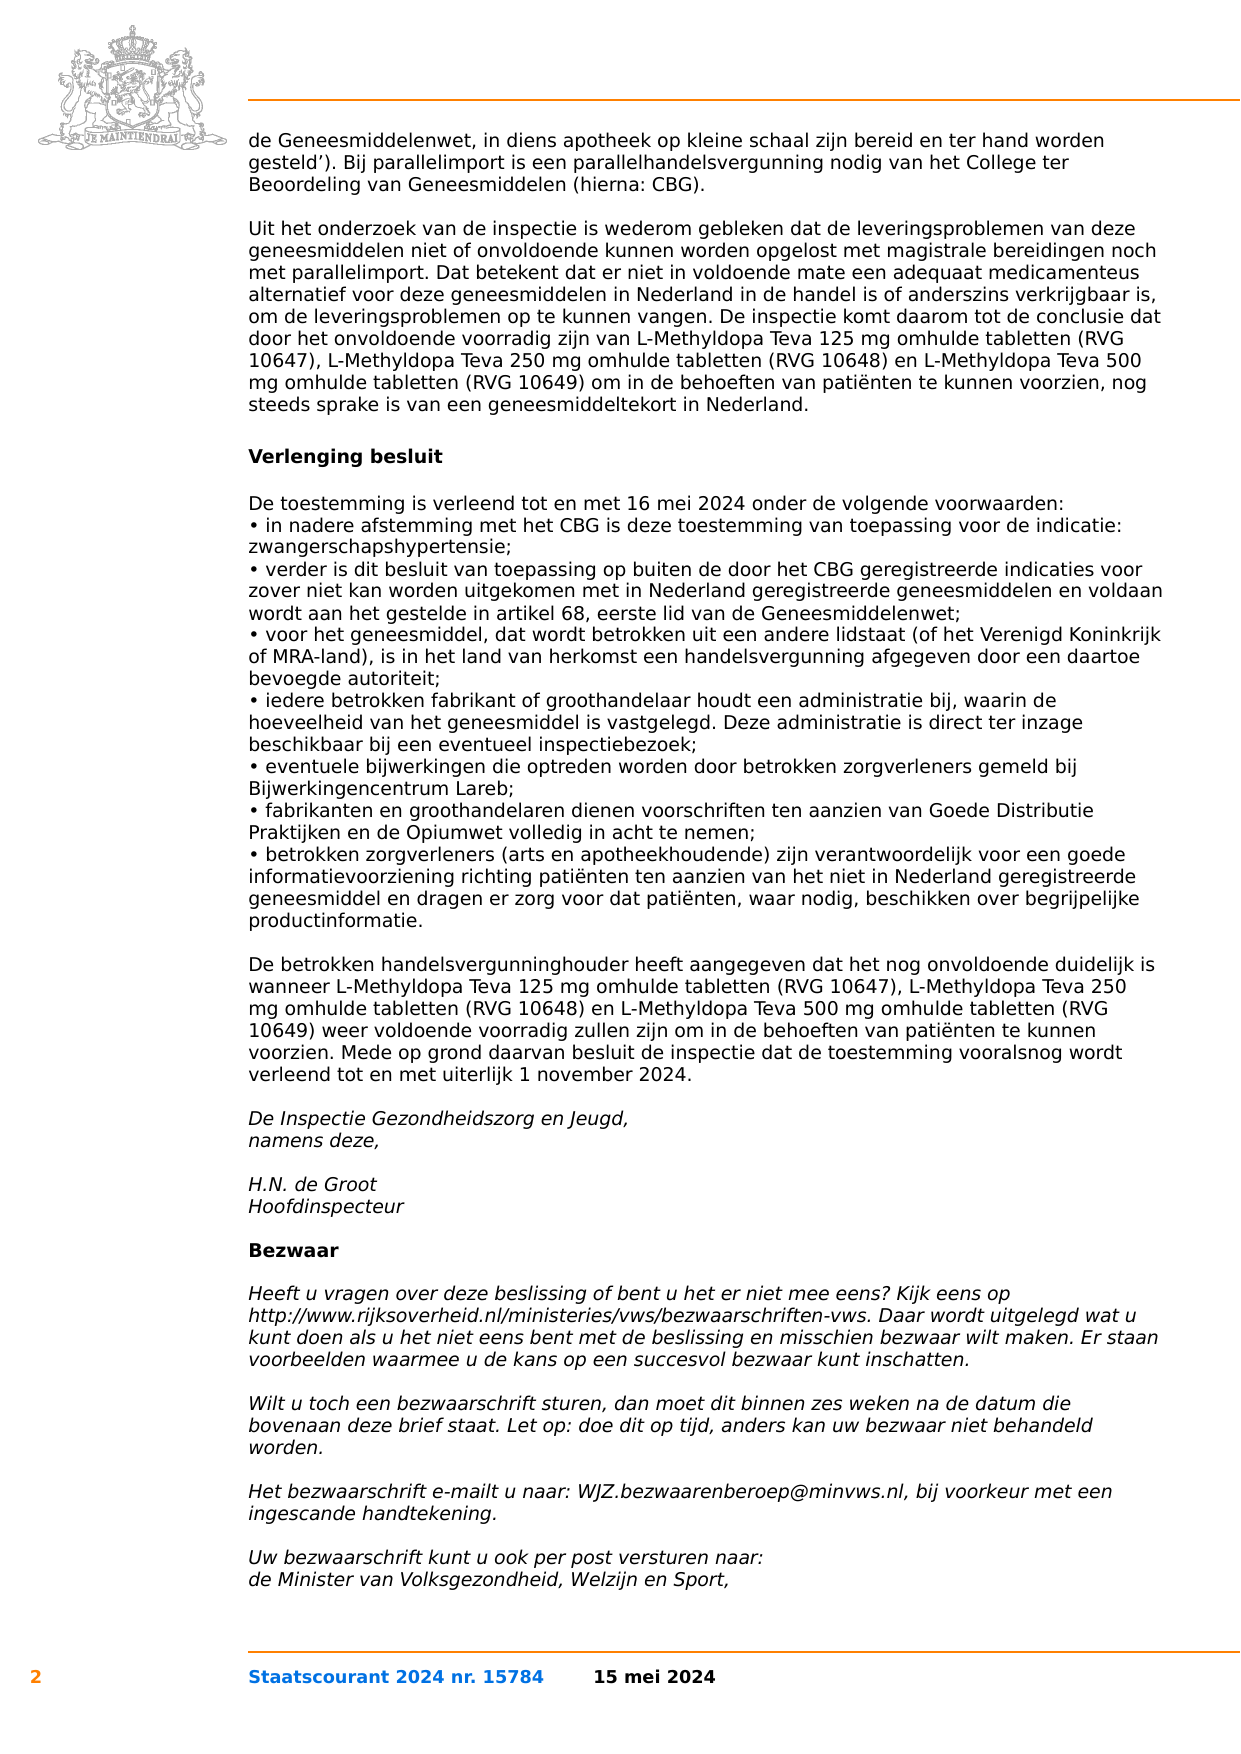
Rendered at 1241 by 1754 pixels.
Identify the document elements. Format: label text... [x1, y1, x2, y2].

text • betrokken zorgverleners (arts en apotheekhoudende) zijn verantwoordelijk voor een goede informatievoorziening richting patiënten ten aanzien van het niet in Nederland geregistreerde geneesmiddel en dragen er zorg voor dat patiënten, waar nodig, beschikken over begrijpelijke productinformatie. [248, 844, 1163, 932]
text De toestemming is verleend tot en met 16 mei 2024 onder de volgende voorwaarden: [248, 492, 1163, 514]
text • fabrikanten en groothandelaren dienen voorschriften ten aanzien van Goede Distributie Praktijken en de Opiumwet volledig in acht te nemen; [248, 800, 1163, 844]
text Het bezwaarschrift e-mailt u naar: WJZ.bezwaarenberoep@minvws.nl, bij voorkeur met een ingescande handtekening. [248, 1481, 1163, 1525]
text Uw bezwaarschrift kunt u ook per post versturen naar: [248, 1547, 1163, 1569]
text Heeft u vragen over deze beslissing of bent u het er niet mee eens? Kijk eens op http://www.rijksoverheid.nl/ministeries/vws/bezwaarschriften-vws. Daar wordt uitgelegd wat u kunt doen als u het niet eens bent met de beslissing en misschien bezwaar wilt maken. Er staan voorbeelden waarmee u de kans op een succesvol bezwaar kunt inschatten. [248, 1283, 1163, 1371]
text • iedere betrokken fabrikant of groothandelaar houdt een administratie bij, waarin de hoeveelheid van het geneesmiddel is vastgelegd. Deze administratie is direct ter inzage beschikbaar bij een eventueel inspectiebezoek; [248, 690, 1163, 756]
subtitle Verlenging besluit [248, 446, 1163, 467]
picture [38, 25, 227, 150]
text Uit het onderzoek van de inspectie is wederom gebleken dat de leveringsproblemen van deze geneesmiddelen niet of onvoldoende kunnen worden opgelost met magistrale bereidingen noch met parallelimport. Dat betekent dat er niet in voldoende mate een adequaat medicamenteus alternatief voor deze geneesmiddelen in Nederland in de handel is of anderszins verkrijgbaar is, om de leveringsproblemen op te kunnen vangen. De inspectie komt daarom tot de conclusie dat door het onvoldoende voorradig zijn van L-Methyldopa Teva 125 mg omhulde tabletten (RVG 10647), L-Methyldopa Teva 250 mg omhulde tabletten (RVG 10648) en L-Methyldopa Teva 500 mg omhulde tabletten (RVG 10649) om in de behoeften van patiënten te kunnen voorzien, nog steeds sprake is van een geneesmiddeltekort in Nederland. [248, 218, 1163, 416]
text Wilt u toch een bezwaarschrift sturen, dan moet dit binnen zes weken na de datum die bovenaan deze brief staat. Let op: doe dit op tijd, anders kan uw bezwaar niet behandeld worden. [248, 1393, 1163, 1459]
text de Geneesmiddelenwet, in diens apotheek op kleine schaal zijn bereid en ter hand worden gesteld’). Bij parallelimport is een parallelhandelsvergunning nodig van het College ter Beoordeling van Geneesmiddelen (hierna: CBG). [248, 130, 1163, 196]
text de Minister van Volksgezondheid, Welzijn en Sport, [248, 1569, 1163, 1591]
text De Inspectie Gezondheidszorg en Jeugd, namens deze, H.N. de Groot Hoofdinspecteur [248, 1108, 1163, 1218]
text Bezwaar [248, 1239, 1163, 1261]
text • in nadere afstemming met het CBG is deze toestemming van toepassing voor de indicatie: zwangerschapshypertensie; [248, 514, 1163, 558]
text • eventuele bijwerkingen die optreden worden door betrokken zorgverleners gemeld bij Bijwerkingencentrum Lareb; [248, 756, 1163, 800]
text De betrokken handelsvergunninghouder heeft aangegeven dat het nog onvoldoende duidelijk is wanneer L-Methyldopa Teva 125 mg omhulde tabletten (RVG 10647), L-Methyldopa Teva 250 mg omhulde tabletten (RVG 10648) en L-Methyldopa Teva 500 mg omhulde tabletten (RVG 10649) weer voldoende voorradig zullen zijn om in de behoeften van patiënten te kunnen voorzien. Mede op grond daarvan besluit de inspectie dat de toestemming vooralsnog wordt verleend tot en met uiterlijk 1 november 2024. [248, 954, 1163, 1086]
text • voor het geneesmiddel, dat wordt betrokken uit een andere lidstaat (of het Verenigd Koninkrijk of MRA-land), is in het land van herkomst een handelsvergunning afgegeven door een daartoe bevoegde autoriteit; [248, 624, 1163, 690]
text • verder is dit besluit van toepassing op buiten de door het CBG geregistreerde indicaties voor zover niet kan worden uitgekomen met in Nederland geregistreerde geneesmiddelen en voldaan wordt aan het gestelde in artikel 68, eerste lid van de Geneesmiddelenwet; [248, 558, 1163, 624]
